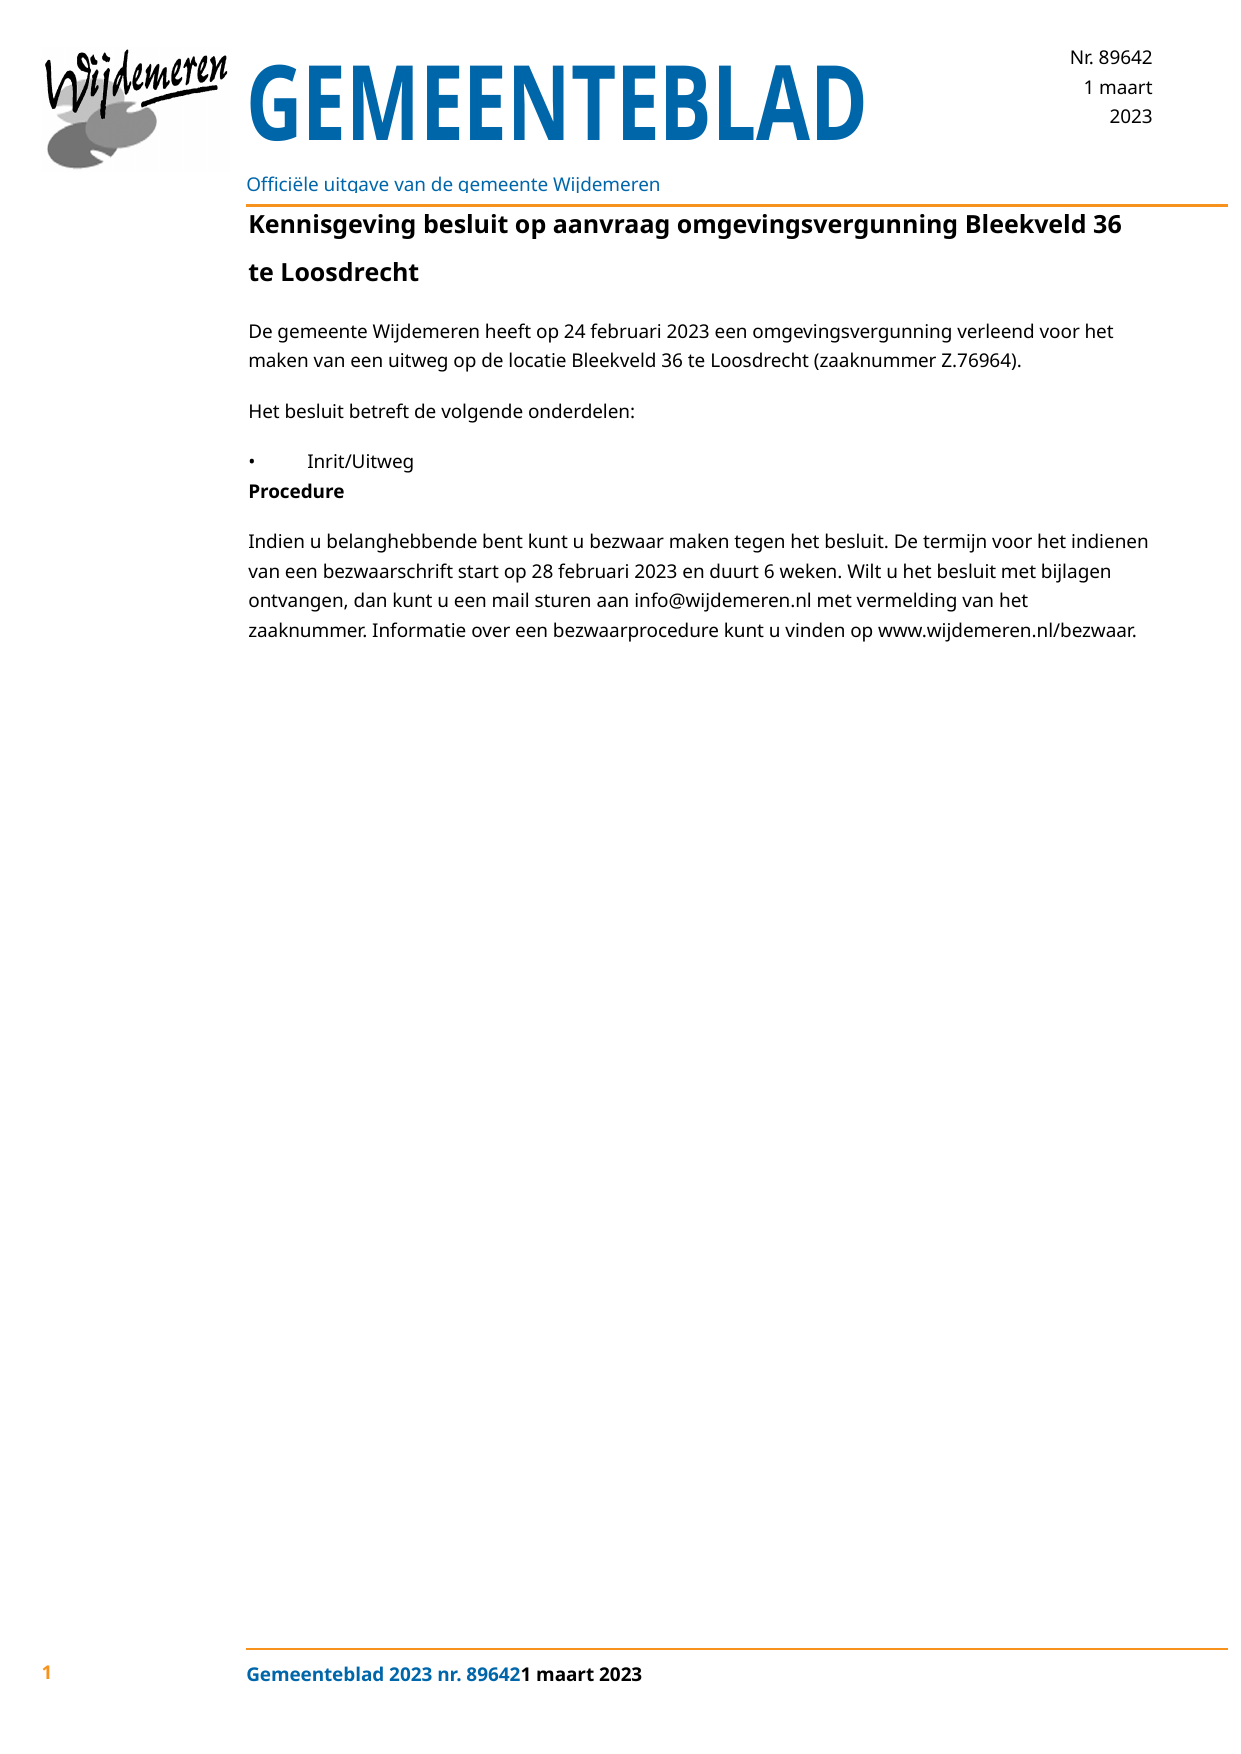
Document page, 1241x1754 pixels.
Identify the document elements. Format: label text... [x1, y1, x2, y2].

text Het besluit betreft de volgende onderdelen: [248, 398, 1152, 424]
text Indien u belanghebbende bent kunt u bezwaar maken tegen het besluit. De termijn voor het indienen van een bezwaarschrift start op 28 februari 2023 en duurt 6 weken. Wilt u het besluit met bijlagen ontvangen, dan kunt u een mail sturen aan info@wijdemeren.nl met vermelding van het zaaknummer. Informatie over een bezwaarprocedure kunt u vinden op www.wijdemeren.nl/bezwaar. [248, 528, 1152, 643]
picture [41, 47, 231, 172]
list Inrit/Uitweg [248, 448, 1152, 474]
text Kennisgeving besluit op aanvraag omgevingsvergunning Bleekveld 36 te Loosdrecht [248, 207, 1152, 288]
text Procedure [248, 478, 1152, 504]
text De gemeente Wijdemeren heeft op 24 februari 2023 een omgevingsvergunning verleend voor het maken van een uitweg op de locatie Bleekveld 36 te Loosdrecht (zaaknummer Z.76964). [248, 318, 1152, 373]
